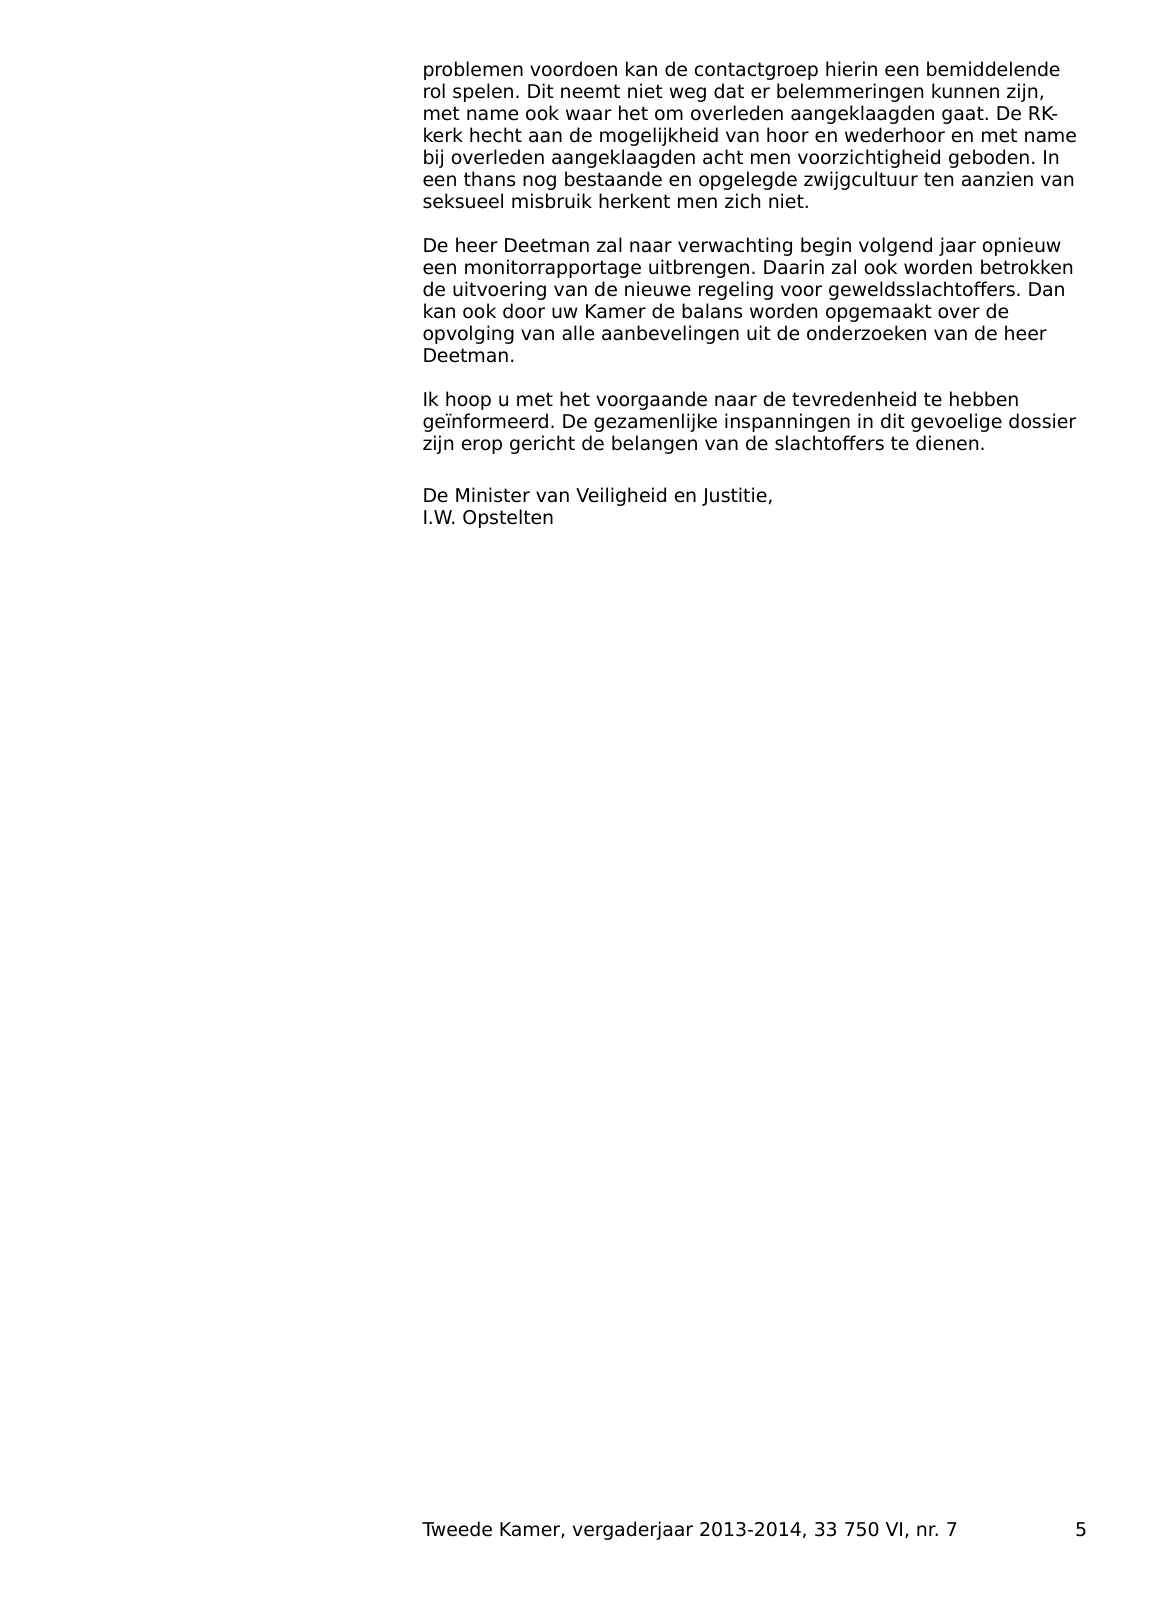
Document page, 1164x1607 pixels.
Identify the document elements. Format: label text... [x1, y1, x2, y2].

text De heer Deetman zal naar verwachting begin volgend jaar opnieuw een monitorrapportage uitbrengen. Daarin zal ook worden betrokken de uitvoering van de nieuwe regeling voor geweldsslachtoffers. Dan kan ook door uw Kamer de balans worden opgemaakt over de opvolging van alle aanbevelingen uit de onderzoeken van de heer Deetman. [422, 235, 1087, 367]
text problemen voordoen kan de contactgroep hierin een bemiddelende rol spelen. Dit neemt niet weg dat er belemmeringen kunnen zijn, met name ook waar het om overleden aangeklaagden gaat. De RK-kerk hecht aan de mogelijkheid van hoor en wederhoor en met name bij overleden aangeklaagden acht men voorzichtigheid geboden. In een thans nog bestaande en opgelegde zwijgcultuur ten aanzien van seksueel misbruik herkent men zich niet. [422, 59, 1087, 213]
text Ik hoop u met het voorgaande naar de tevredenheid te hebben geïnformeerd. De gezamenlijke inspanningen in dit gevoelige dossier zijn erop gericht de belangen van de slachtoffers te dienen. [422, 389, 1087, 455]
text De Minister van Veiligheid en Justitie, I.W. Opstelten [422, 485, 1087, 529]
